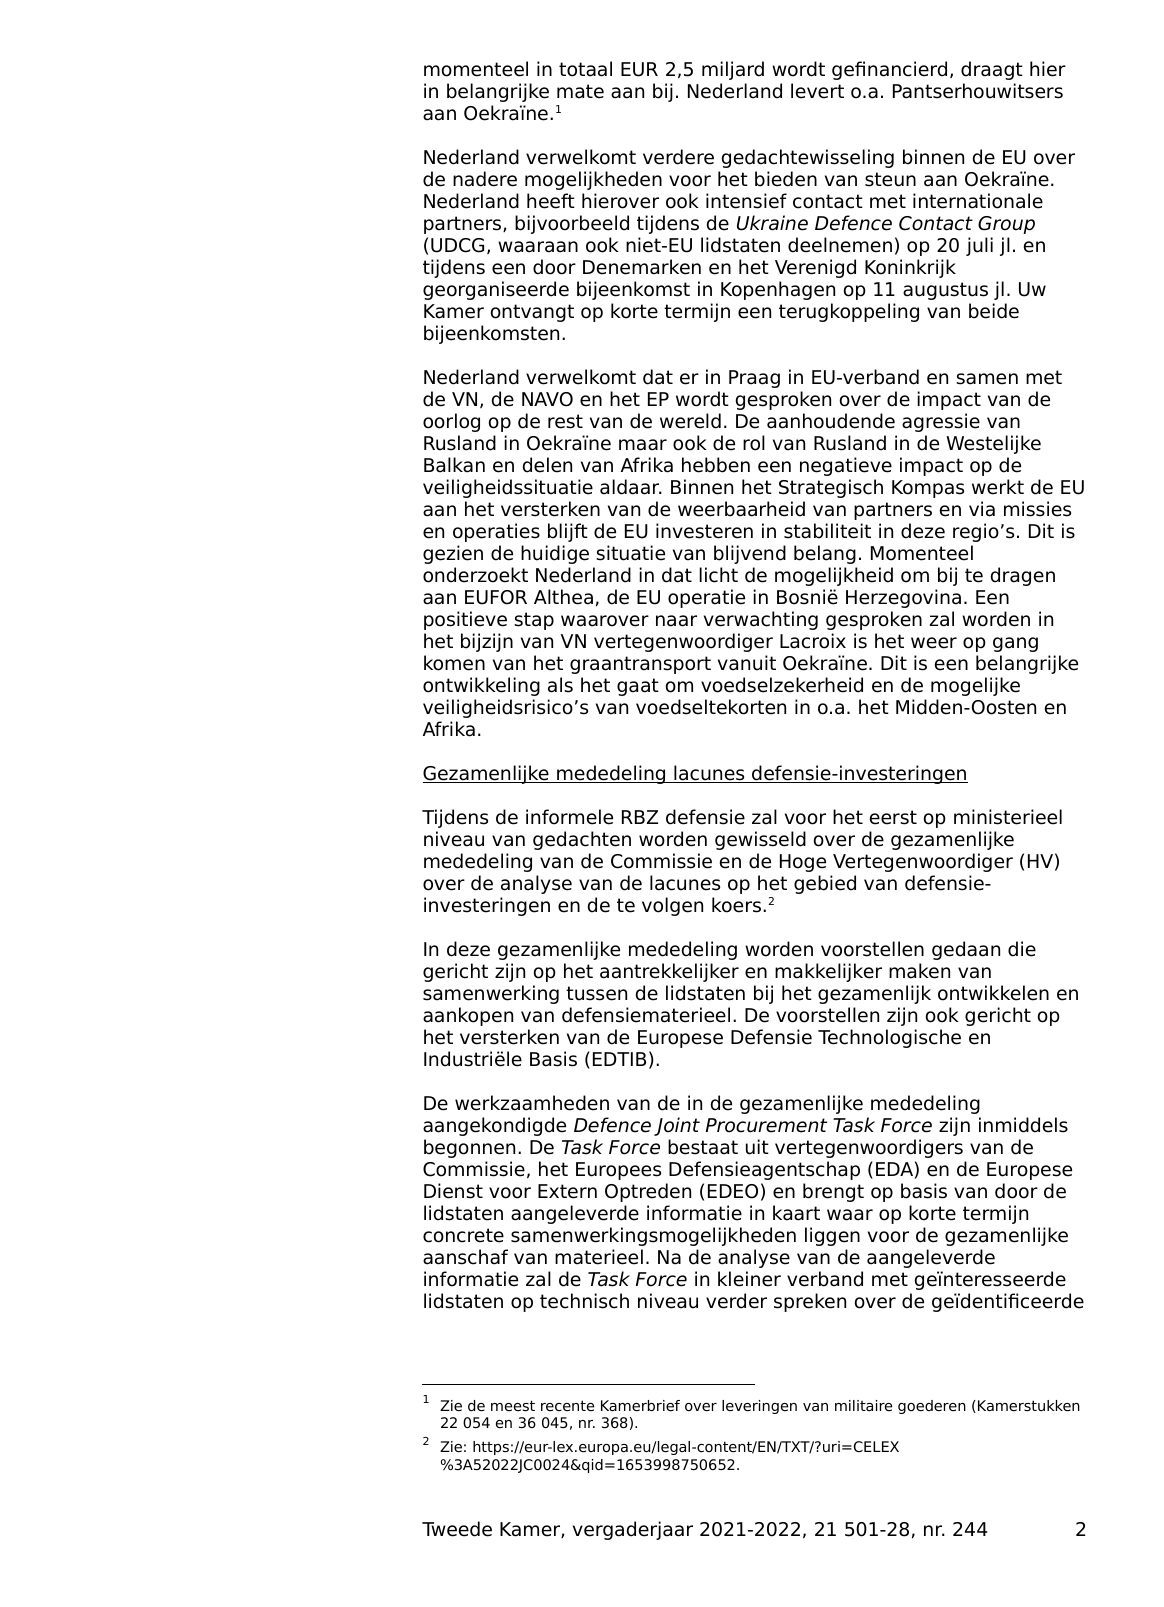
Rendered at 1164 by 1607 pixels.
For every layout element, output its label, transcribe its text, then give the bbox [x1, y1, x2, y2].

text In deze gezamenlijke mededeling worden voorstellen gedaan die gericht zijn op het aantrekkelijker en makkelijker maken van samenwerking tussen de lidstaten bij het gezamenlijk ontwikkelen en aankopen van defensiematerieel. De voorstellen zijn ook gericht op het versterken van de Europese Defensie Technologische en Industriële Basis (EDTIB). [422, 939, 1087, 1071]
text De werkzaamheden van de in de gezamenlijke mededeling aangekondigde Defence Joint Procurement Task Force zijn inmiddels begonnen. De Task Force bestaat uit vertegenwoordigers van de Commissie, het Europees Defensieagentschap (EDA) en de Europese Dienst voor Extern Optreden (EDEO) en brengt op basis van door de lidstaten aangeleverde informatie in kaart waar op korte termijn concrete samenwerkingsmogelijkheden liggen voor de gezamenlijke aanschaf van materieel. Na de analyse van de aangeleverde informatie zal de Task Force in kleiner verband met geïnteresseerde lidstaten op technisch niveau verder spreken over de geïdentificeerde [422, 1093, 1087, 1313]
text Tijdens de informele RBZ defensie zal voor het eerst op ministerieel niveau van gedachten worden gewisseld over de gezamenlijke mededeling van de Commissie en de Hoge Vertegenwoordiger (HV) over de analyse van de lacunes op het gebied van defensie-investeringen en de te volgen koers. [422, 807, 1087, 917]
subtitle Gezamenlijke mededeling lacunes defensie-investeringen [422, 763, 1087, 785]
text Nederland verwelkomt verdere gedachtewisseling binnen de EU over de nadere mogelijkheden voor het bieden van steun aan Oekraïne. Nederland heeft hierover ook intensief contact met internationale partners, bijvoorbeeld tijdens de Ukraine Defence Contact Group (UDCG, waaraan ook niet-EU lidstaten deelnemen) op 20 juli jl. en tijdens een door Denemarken en het Verenigd Koninkrijk georganiseerde bijeenkomst in Kopenhagen op 11 augustus jl. Uw Kamer ontvangt op korte termijn een terugkoppeling van beide bijeenkomsten. [422, 147, 1087, 345]
text momenteel in totaal EUR 2,5 miljard wordt gefinancierd, draagt hier in belangrijke mate aan bij. Nederland levert o.a. Pantserhouwitsers aan Oekraïne. [422, 59, 1087, 125]
text Zie: https://eur-lex.europa.eu/legal-content/EN/TXT/?uri=CELEX%3A52022JC0024&qid=1653998750652. [422, 1435, 1087, 1474]
text Nederland verwelkomt dat er in Praag in EU-verband en samen met de VN, de NAVO en het EP wordt gesproken over de impact van de oorlog op de rest van de wereld. De aanhoudende agressie van Rusland in Oekraïne maar ook de rol van Rusland in de Westelijke Balkan en delen van Afrika hebben een negatieve impact op de veiligheidssituatie aldaar. Binnen het Strategisch Kompas werkt de EU aan het versterken van de weerbaarheid van partners en via missies en operaties blijft de EU investeren in stabiliteit in deze regio’s. Dit is gezien de huidige situatie van blijvend belang. Momenteel onderzoekt Nederland in dat licht de mogelijkheid om bij te dragen aan EUFOR Althea, de EU operatie in Bosnië Herzegovina. Een positieve stap waarover naar verwachting gesproken zal worden in het bijzijn van VN vertegenwoordiger Lacroix is het weer op gang komen van het graantransport vanuit Oekraïne. Dit is een belangrijke ontwikkeling als het gaat om voedselzekerheid en de mogelijke veiligheidsrisico’s van voedseltekorten in o.a. het Midden-Oosten en Afrika. [422, 367, 1087, 741]
text Zie de meest recente Kamerbrief over leveringen van militaire goederen (Kamerstukken 22 054 en 36 045, nr. 368). [422, 1393, 1087, 1432]
